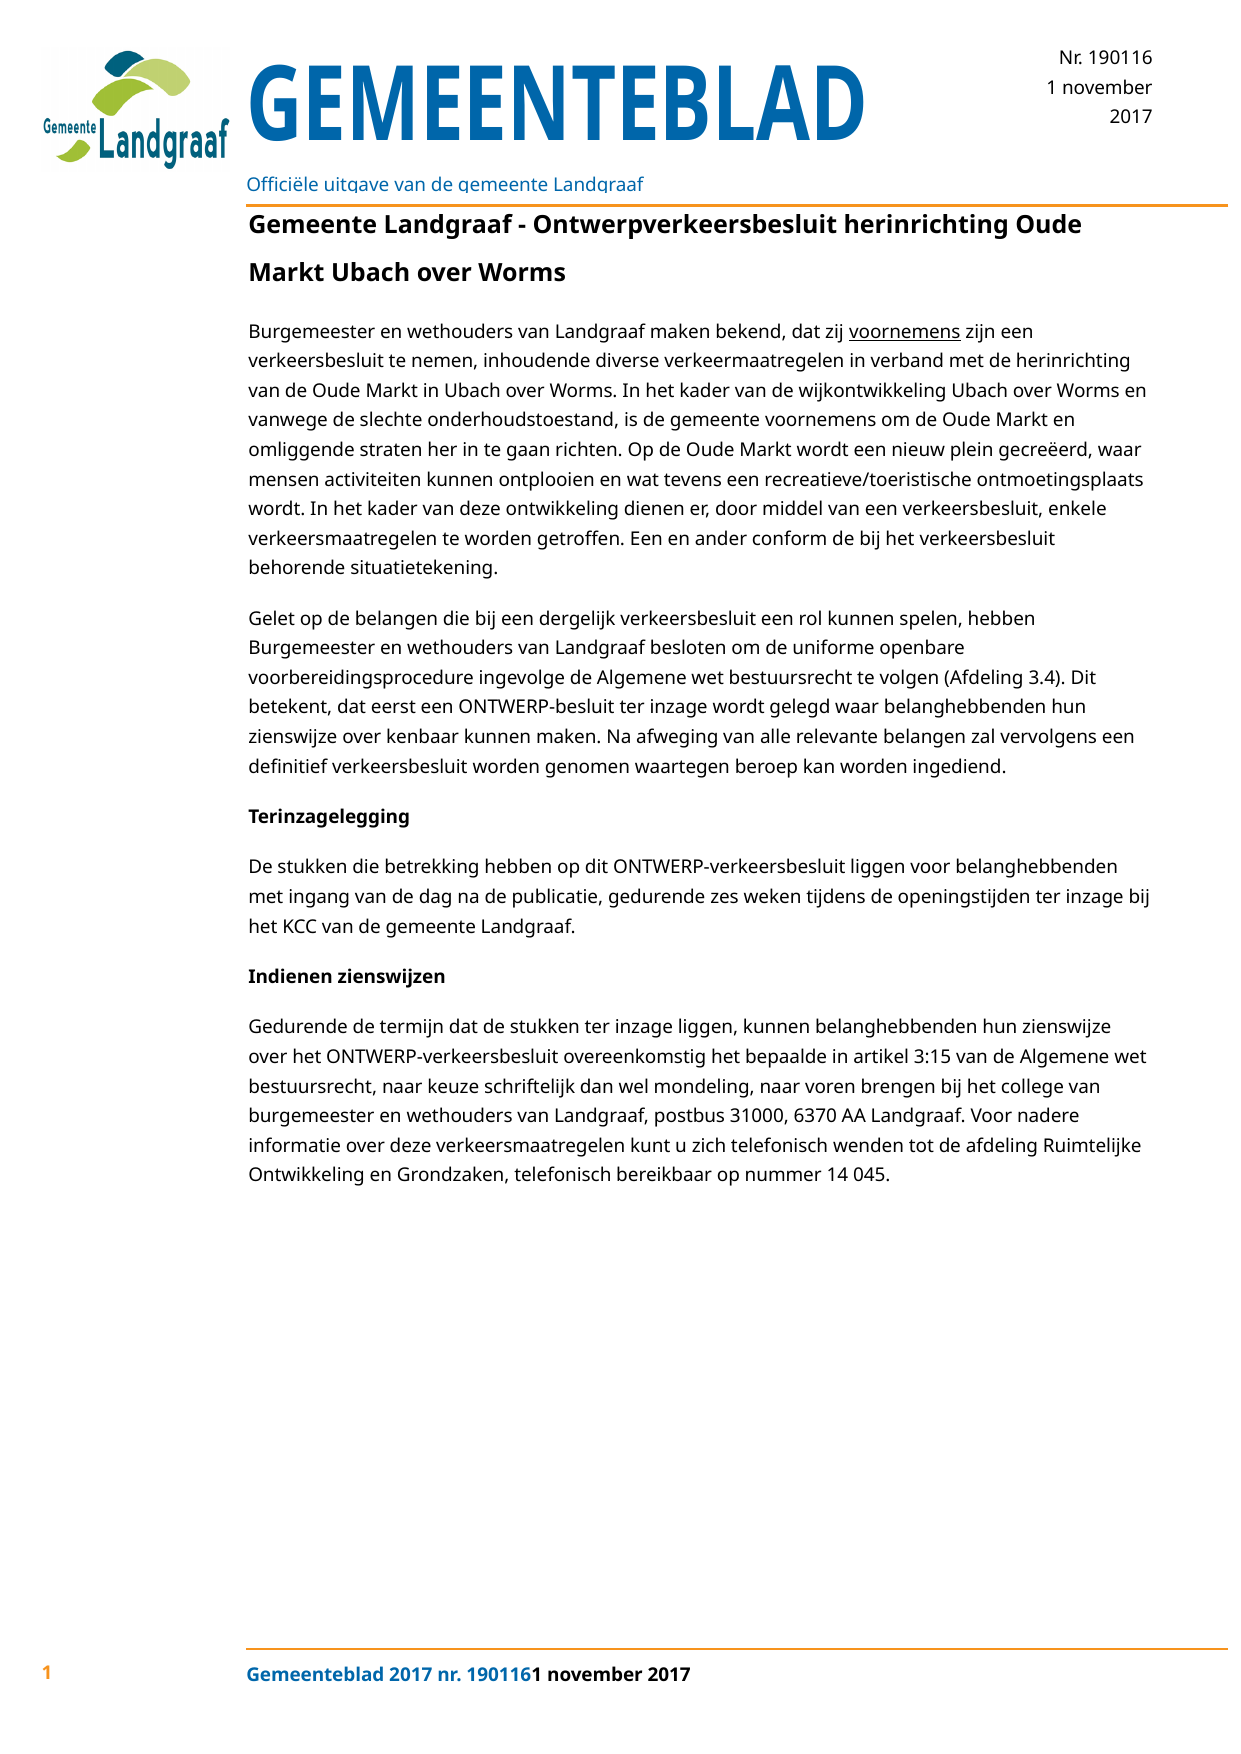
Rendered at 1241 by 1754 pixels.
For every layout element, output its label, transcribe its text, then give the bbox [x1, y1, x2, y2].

text Terinzagelegging [248, 803, 1152, 829]
text Gedurende de termijn dat de stukken ter inzage liggen, kunnen belanghebbenden hun zienswijze over het ONTWERP-verkeersbesluit overeenkomstig het bepaalde in artikel 3:15 van de Algemene wet bestuursrecht, naar keuze schriftelijk dan wel mondeling, naar voren brengen bij het college van burgemeester en wethouders van Landgraaf, postbus 31000, 6370 AA Landgraaf. Voor nadere informatie over deze verkeersmaatregelen kunt u zich telefonisch wenden tot de afdeling Ruimtelijke Ontwikkeling en Grondzaken, telefonisch bereikbaar op nummer 14 045. [248, 1014, 1152, 1187]
text Gelet op de belangen die bij een dergelijk verkeersbesluit een rol kunnen spelen, hebben Burgemeester en wethouders van Landgraaf besloten om de uniforme openbare voorbereidingsprocedure ingevolge de Algemene wet bestuursrecht te volgen (Afdeling 3.4). Dit betekent, dat eerst een ONTWERP-besluit ter inzage wordt gelegd waar belanghebbenden hun zienswijze over kenbaar kunnen maken. Na afweging van alle relevante belangen zal vervolgens een definitief verkeersbesluit worden genomen waartegen beroep kan worden ingediend. [248, 605, 1152, 779]
text De stukken die betrekking hebben op dit ONTWERP-verkeersbesluit liggen voor belanghebbenden met ingang van de dag na de publicatie, gedurende zes weken tijdens de openingstijden ter inzage bij het KCC van de gemeente Landgraaf. [248, 854, 1152, 939]
text Gemeente Landgraaf - Ontwerpverkeersbesluit herinrichting Oude Markt Ubach over Worms [248, 207, 1152, 288]
text Indienen zienswijzen [248, 963, 1152, 989]
text Burgemeester en wethouders van Landgraaf maken bekend, dat zij voornemens zijn een verkeersbesluit te nemen, inhoudende diverse verkeermaatregelen in verband met de herinrichting van de Oude Markt in Ubach over Worms. In het kader van de wijkontwikkeling Ubach over Worms en vanwege de slechte onderhoudstoestand, is de gemeente voornemens om de Oude Markt en omliggende straten her in te gaan richten. Op de Oude Markt wordt een nieuw plein gecreëerd, waar mensen activiteiten kunnen ontplooien en wat tevens een recreatieve/toeristische ontmoetingsplaats wordt. In het kader van deze ontwikkeling dienen er, door middel van een verkeersbesluit, enkele verkeersmaatregelen te worden getroffen. Een en ander conform de bij het verkeersbesluit behorende situatietekening. [248, 318, 1152, 580]
picture [41, 47, 231, 172]
